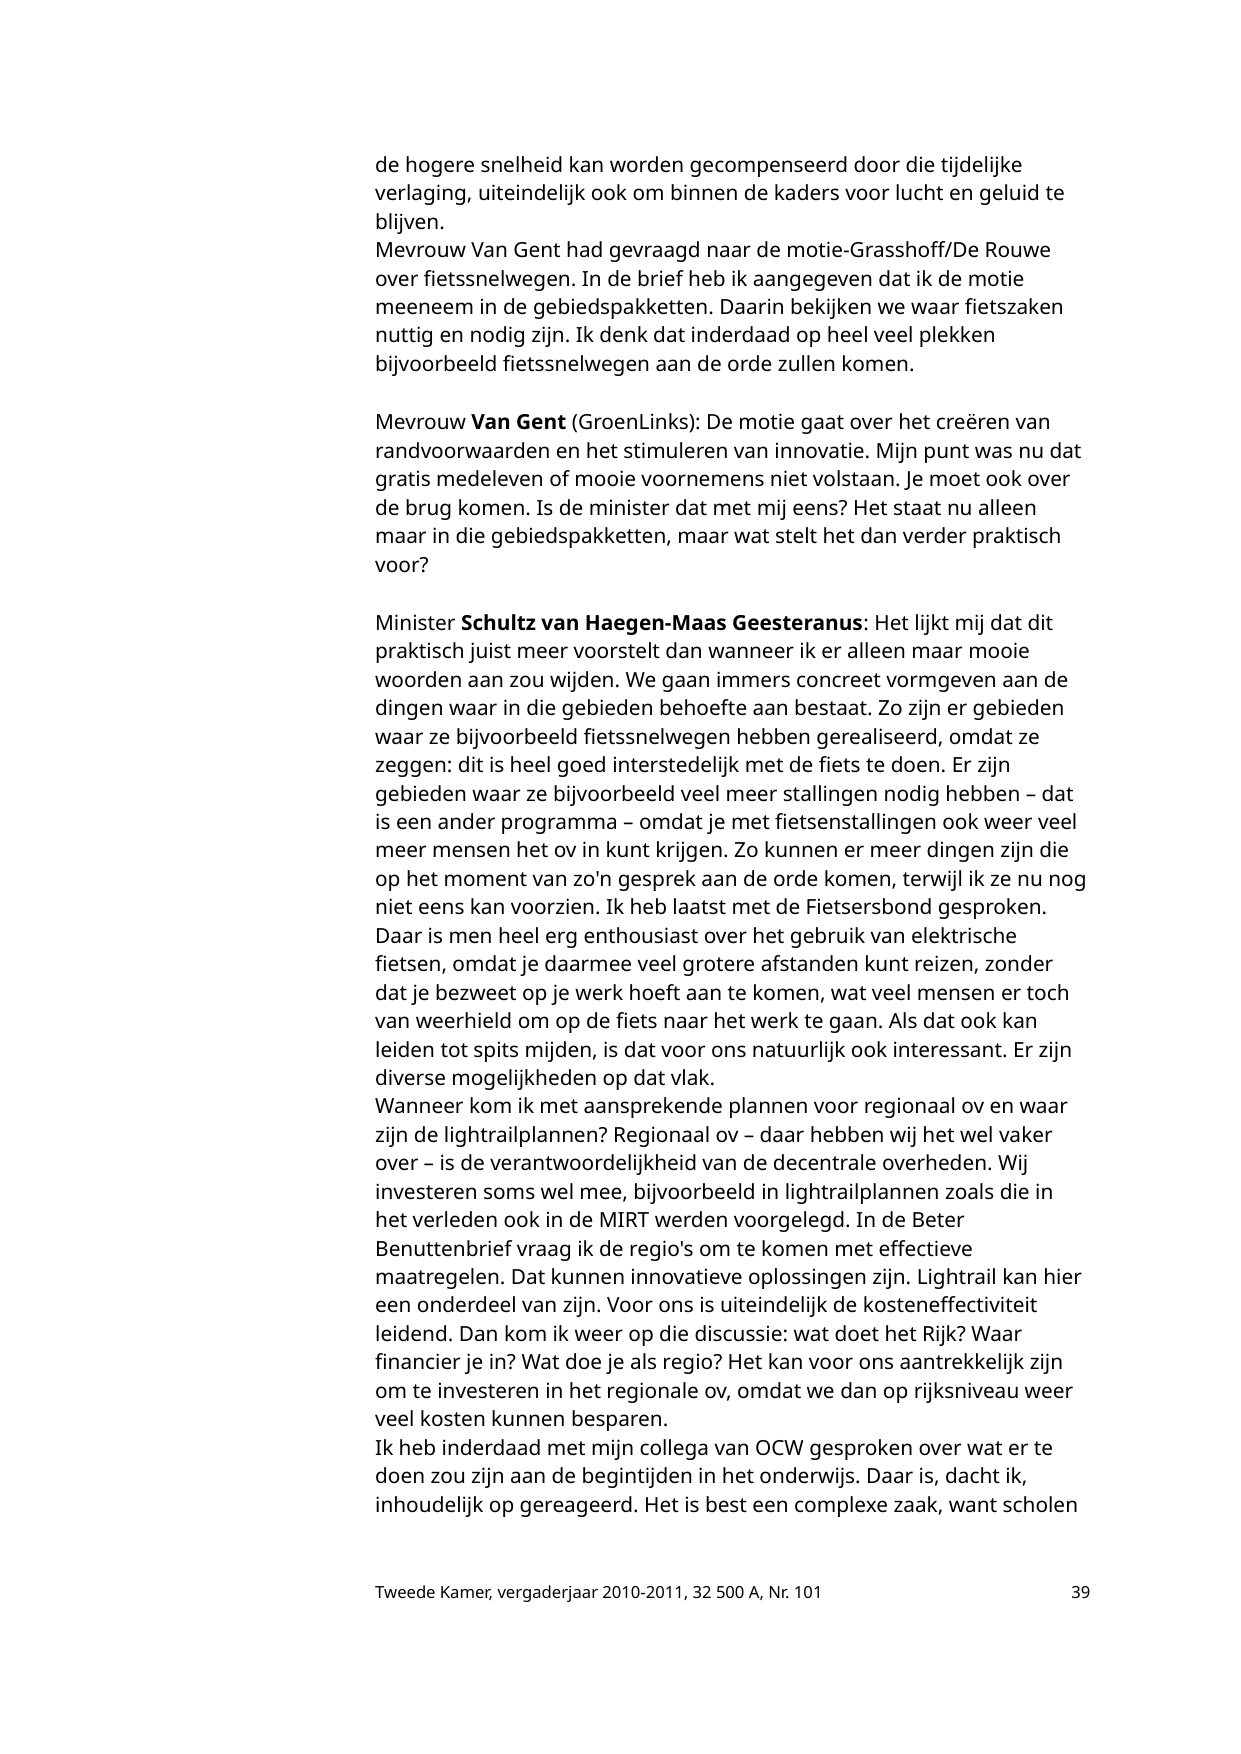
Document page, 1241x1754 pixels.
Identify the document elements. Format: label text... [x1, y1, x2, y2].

text Wanneer kom ik met aansprekende plannen voor regionaal ov en waar zijn de lightrailplannen? Regionaal ov – daar hebben wij het wel vaker over – is de verantwoordelijkheid van de decentrale overheden. Wij investeren soms wel mee, bijvoorbeeld in lightrailplannen zoals die in het verleden ook in de MIRT werden voorgelegd. In de Beter Benuttenbrief vraag ik de regio's om te komen met effectieve maatregelen. Dat kunnen innovatieve oplossingen zijn. Lightrail kan hier een onderdeel van zijn. Voor ons is uiteindelijk de kosteneffectiviteit leidend. Dan kom ik weer op die discussie: wat doet het Rijk? Waar financier je in? Wat doe je als regio? Het kan voor ons aantrekkelijk zijn om te investeren in het regionale ov, omdat we dan op rijksniveau weer veel kosten kunnen besparen. [375, 1092, 1090, 1433]
text Ik heb inderdaad met mijn collega van OCW gesproken over wat er te doen zou zijn aan de begintijden in het onderwijs. Daar is, dacht ik, inhoudelijk op gereageerd. Het is best een complexe zaak, want scholen [375, 1433, 1090, 1518]
text Mevrouw Van Gent had gevraagd naar de motie-Grasshoff/De Rouwe over fietssnelwegen. In de brief heb ik aangegeven dat ik de motie meeneem in de gebiedspakketten. Daarin bekijken we waar fietszaken nuttig en nodig zijn. Ik denk dat inderdaad op heel veel plekken bijvoorbeeld fietssnelwegen aan de orde zullen komen. [375, 235, 1090, 377]
text Mevrouw Van Gent (GroenLinks): De motie gaat over het creëren van randvoorwaarden en het stimuleren van innovatie. Mijn punt was nu dat gratis medeleven of mooie voornemens niet volstaan. Je moet ook over de brug komen. Is de minister dat met mij eens? Het staat nu alleen maar in die gebiedspakketten, maar wat stelt het dan verder praktisch voor? [375, 407, 1090, 578]
text Minister Schultz van Haegen-Maas Geesteranus: Het lijkt mij dat dit praktisch juist meer voorstelt dan wanneer ik er alleen maar mooie woorden aan zou wijden. We gaan immers concreet vormgeven aan de dingen waar in die gebieden behoefte aan bestaat. Zo zijn er gebieden waar ze bijvoorbeeld fietssnelwegen hebben gerealiseerd, omdat ze zeggen: dit is heel goed interstedelijk met de fiets te doen. Er zijn gebieden waar ze bijvoorbeeld veel meer stallingen nodig hebben – dat is een ander programma – omdat je met fietsenstallingen ook weer veel meer mensen het ov in kunt krijgen. Zo kunnen er meer dingen zijn die op het moment van zo'n gesprek aan de orde komen, terwijl ik ze nu nog niet eens kan voorzien. Ik heb laatst met de Fietsersbond gesproken. Daar is men heel erg enthousiast over het gebruik van elektrische fietsen, omdat je daarmee veel grotere afstanden kunt reizen, zonder dat je bezweet op je werk hoeft aan te komen, wat veel mensen er toch van weerhield om op de fiets naar het werk te gaan. Als dat ook kan leiden tot spits mijden, is dat voor ons natuurlijk ook interessant. Er zijn diverse mogelijkheden op dat vlak. [375, 608, 1090, 1092]
text de hogere snelheid kan worden gecompenseerd door die tijdelijke verlaging, uiteindelijk ook om binnen de kaders voor lucht en geluid te blijven. [375, 150, 1090, 235]
